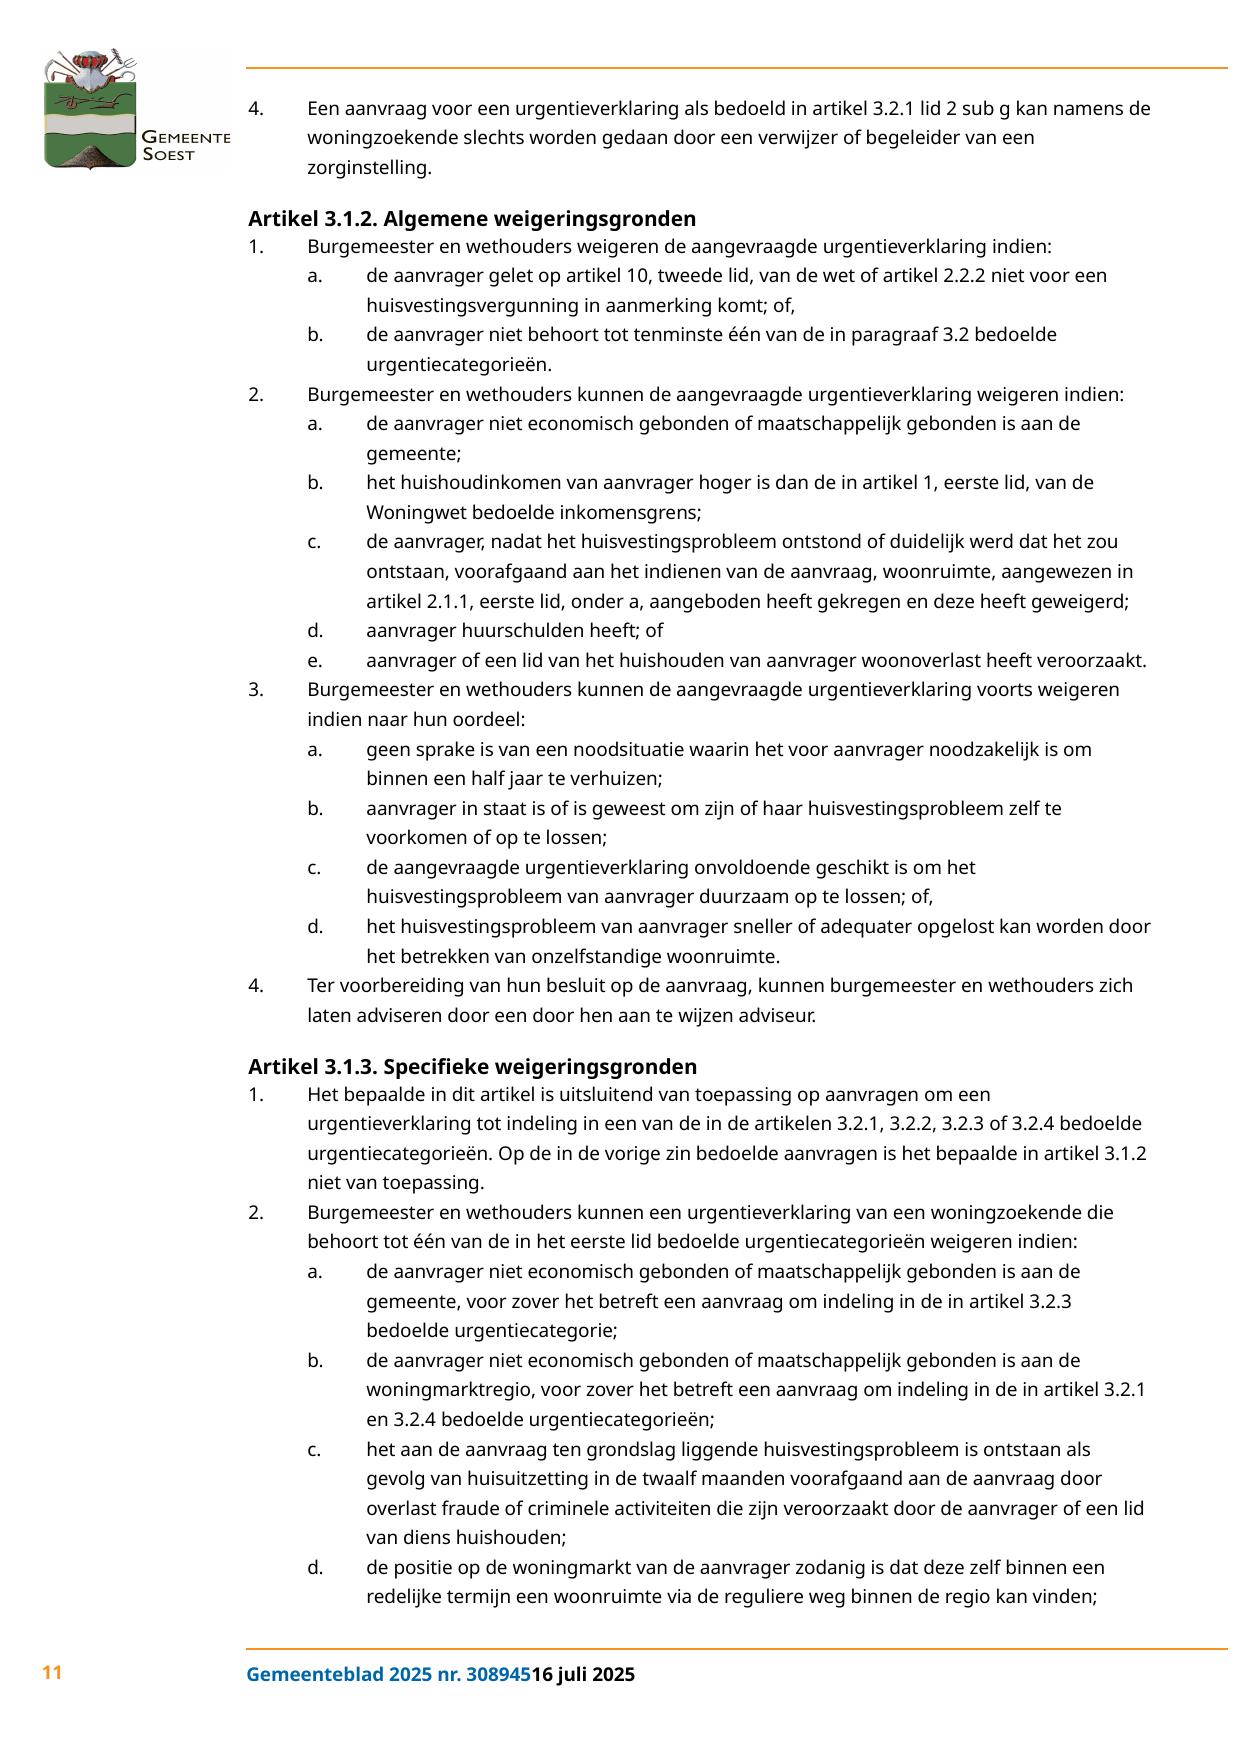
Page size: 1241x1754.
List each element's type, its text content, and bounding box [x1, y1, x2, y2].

list de aanvrager niet economisch gebonden of maatschappelijk gebonden is aan de gemeente, voor zover het betreft een aanvraag om indeling in de in artikel 3.2.3 bedoelde urgentiecategorie; [307, 1258, 1152, 1343]
list aanvrager of een lid van het huishouden van aanvrager woonoverlast heeft veroorzaakt. [307, 647, 1152, 673]
list aanvrager in staat is of is geweest om zijn of haar huisvestingsprobleem zelf te voorkomen of op te lossen; [307, 795, 1152, 850]
list Ter voorbereiding van hun besluit op de aanvraag, kunnen burgemeester en wethouders zich laten adviseren door een door hen aan te wijzen adviseur. [248, 972, 1152, 1028]
text Artikel 3.1.3. Specifieke weigeringsgronden [248, 1052, 1152, 1081]
list Burgemeester en wethouders kunnen een urgentieverklaring van een woningzoekende die behoort tot één van de in het eerste lid bedoelde urgentiecategorieën weigeren indien: [248, 1199, 1152, 1254]
list de aanvrager niet behoort tot tenminste één van de in paragraaf 3.2 bedoelde urgentiecategorieën. [307, 322, 1152, 377]
list aanvrager huurschulden heeft; of [307, 617, 1152, 643]
list de aangevraagde urgentieverklaring onvoldoende geschikt is om het huisvestingsprobleem van aanvrager duurzaam op te lossen; of, [307, 854, 1152, 909]
list de aanvrager gelet op artikel 10, tweede lid, van de wet of artikel 2.2.2 niet voor een huisvestingsvergunning in aanmerking komt; of, [307, 262, 1152, 318]
list Een aanvraag voor een urgentieverklaring als bedoeld in artikel 3.2.1 lid 2 sub g kan namens de woningzoekende slechts worden gedaan door een verwijzer of begeleider van een zorginstelling. [248, 95, 1152, 180]
list de aanvrager niet economisch gebonden of maatschappelijk gebonden is aan de woningmarktregio, voor zover het betreft een aanvraag om indeling in de in artikel 3.2.1 en 3.2.4 bedoelde urgentiecategorieën; [307, 1347, 1152, 1432]
list geen sprake is van een noodsituatie waarin het voor aanvrager noodzakelijk is om binnen een half jaar te verhuizen; [307, 736, 1152, 791]
list Het bepaalde in dit artikel is uitsluitend van toepassing op aanvragen om een urgentieverklaring tot indeling in een van de in de artikelen 3.2.1, 3.2.2, 3.2.3 of 3.2.4 bedoelde urgentiecategorieën. Op de in de vorige zin bedoelde aanvragen is het bepaalde in artikel 3.1.2 niet van toepassing. [248, 1081, 1152, 1195]
list het huisvestingsprobleem van aanvrager sneller of adequater opgelost kan worden door het betrekken van onzelfstandige woonruimte. [307, 913, 1152, 968]
list de aanvrager niet economisch gebonden of maatschappelijk gebonden is aan de gemeente; [307, 410, 1152, 466]
list de aanvrager, nadat het huisvestingsprobleem ontstond of duidelijk werd dat het zou ontstaan, voorafgaand aan het indienen van de aanvraag, woonruimte, aangewezen in artikel 2.1.1, eerste lid, onder a, aangeboden heeft gekregen en deze heeft geweigerd; [307, 529, 1152, 613]
list Burgemeester en wethouders kunnen de aangevraagde urgentieverklaring voorts weigeren indien naar hun oordeel: [248, 677, 1152, 732]
list Burgemeester en wethouders kunnen de aangevraagde urgentieverklaring weigeren indien: [248, 381, 1152, 406]
list het huishoudinkomen van aanvrager hoger is dan de in artikel 1, eerste lid, van de Woningwet bedoelde inkomensgrens; [307, 469, 1152, 525]
list de positie op de woningmarkt van de aanvrager zodanig is dat deze zelf binnen een redelijke termijn een woonruimte via de reguliere weg binnen de regio kan vinden; [307, 1554, 1152, 1609]
list het aan de aanvraag ten grondslag liggende huisvestingsprobleem is ontstaan als gevolg van huisuitzetting in de twaalf maanden voorafgaand aan de aanvraag door overlast fraude of criminele activiteiten die zijn veroorzaakt door de aanvrager of een lid van diens huishouden; [307, 1436, 1152, 1550]
picture [41, 47, 231, 172]
list Burgemeester en wethouders weigeren de aangevraagde urgentieverklaring indien: [248, 233, 1152, 258]
text Artikel 3.1.2. Algemene weigeringsgronden [248, 204, 1152, 233]
